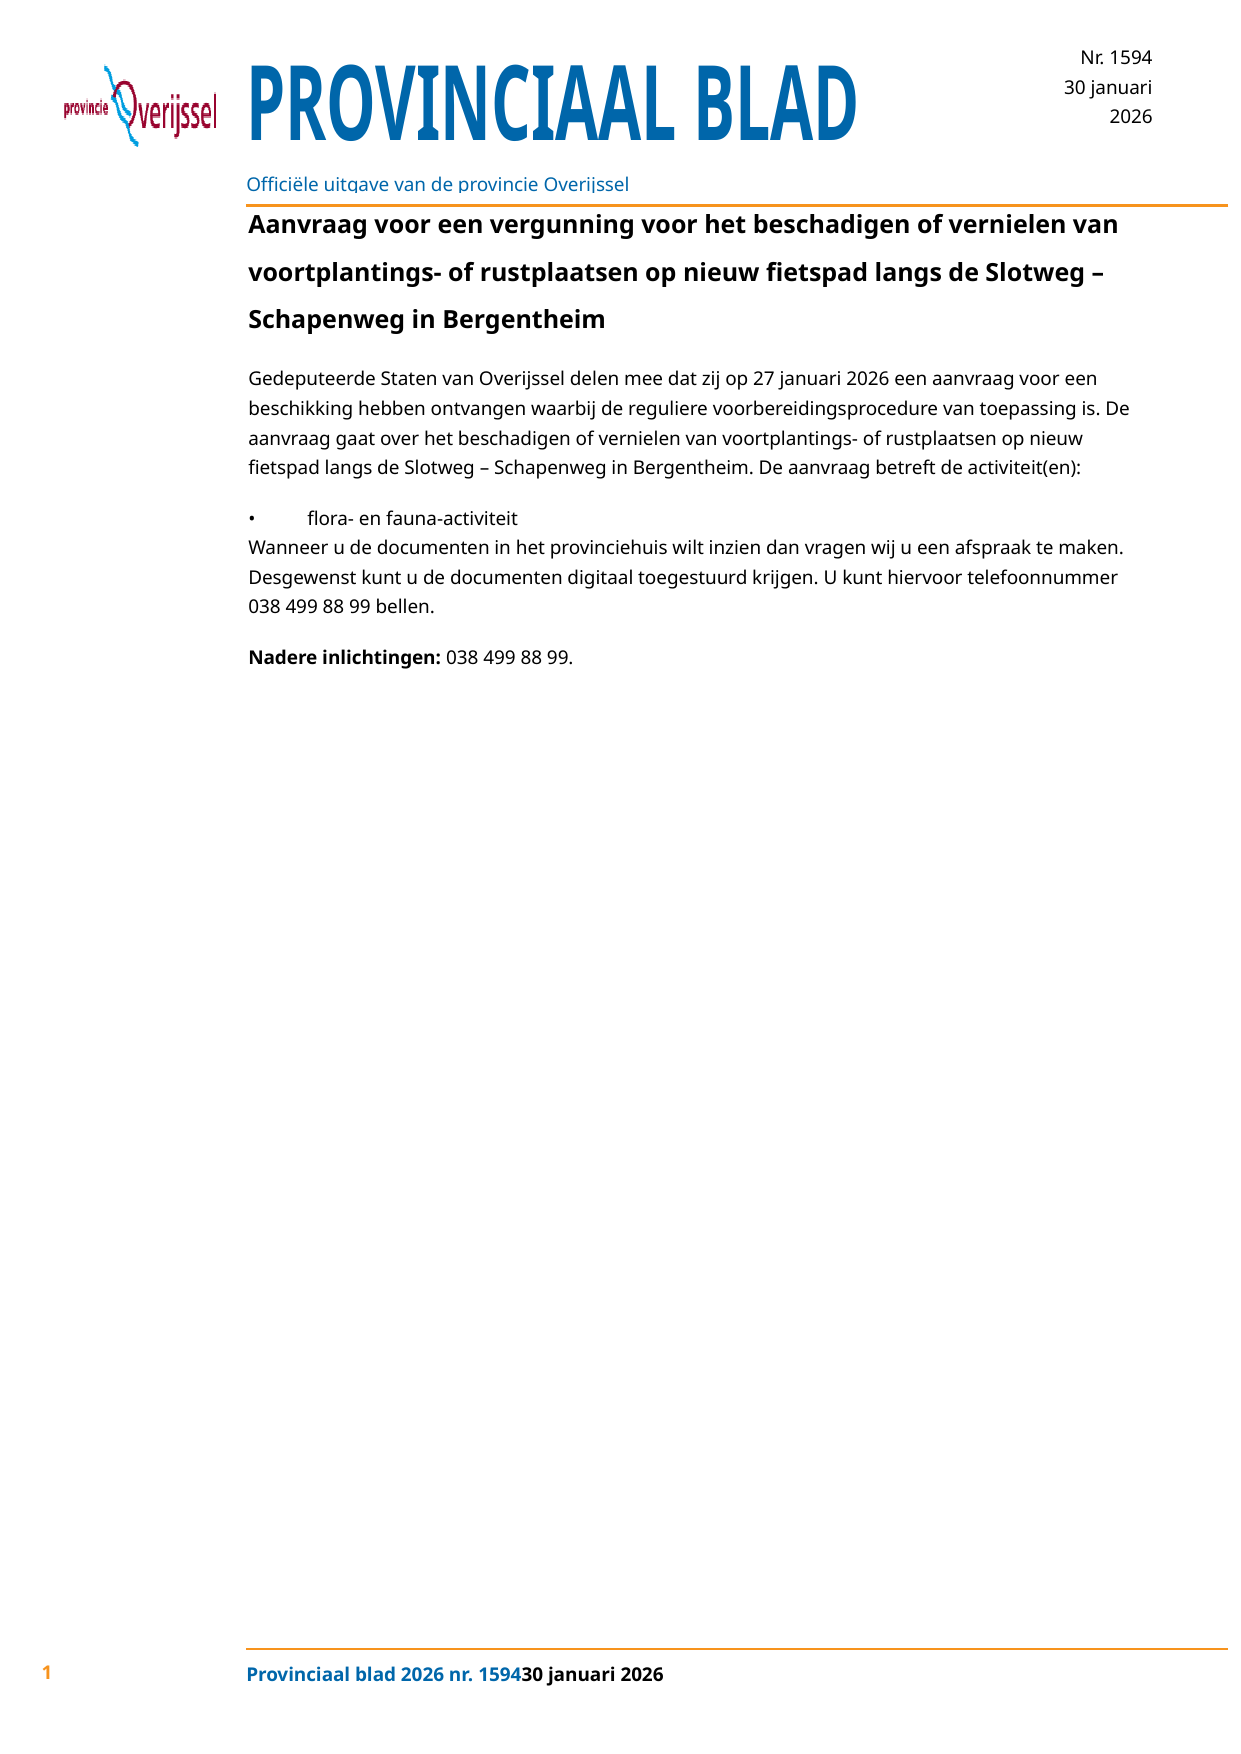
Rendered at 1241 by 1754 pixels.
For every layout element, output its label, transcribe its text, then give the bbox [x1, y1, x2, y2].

text Gedeputeerde Staten van Overijssel delen mee dat zij op 27 januari 2026 een aanvraag voor een beschikking hebben ontvangen waarbij de reguliere voorbereidingsprocedure van toepassing is. De aanvraag gaat over het beschadigen of vernielen van voortplantings- of rustplaatsen op nieuw fietspad langs de Slotweg – Schapenweg in Bergentheim. De aanvraag betreft de activiteit(en): [248, 366, 1152, 480]
list flora- en fauna-activiteit [248, 505, 1152, 530]
text Wanneer u de documenten in het provinciehuis wilt inzien dan vragen wij u een afspraak te maken. Desgewenst kunt u de documenten digitaal toegestuurd krijgen. U kunt hiervoor telefoonnummer 038 499 88 99 bellen. [248, 534, 1152, 619]
picture [41, 47, 231, 172]
text Nadere inlichtingen: 038 499 88 99. [248, 644, 1152, 669]
text Aanvraag voor een vergunning voor het beschadigen of vernielen van voortplantings- of rustplaatsen op nieuw fietspad langs de Slotweg – Schapenweg in Bergentheim [248, 207, 1152, 336]
